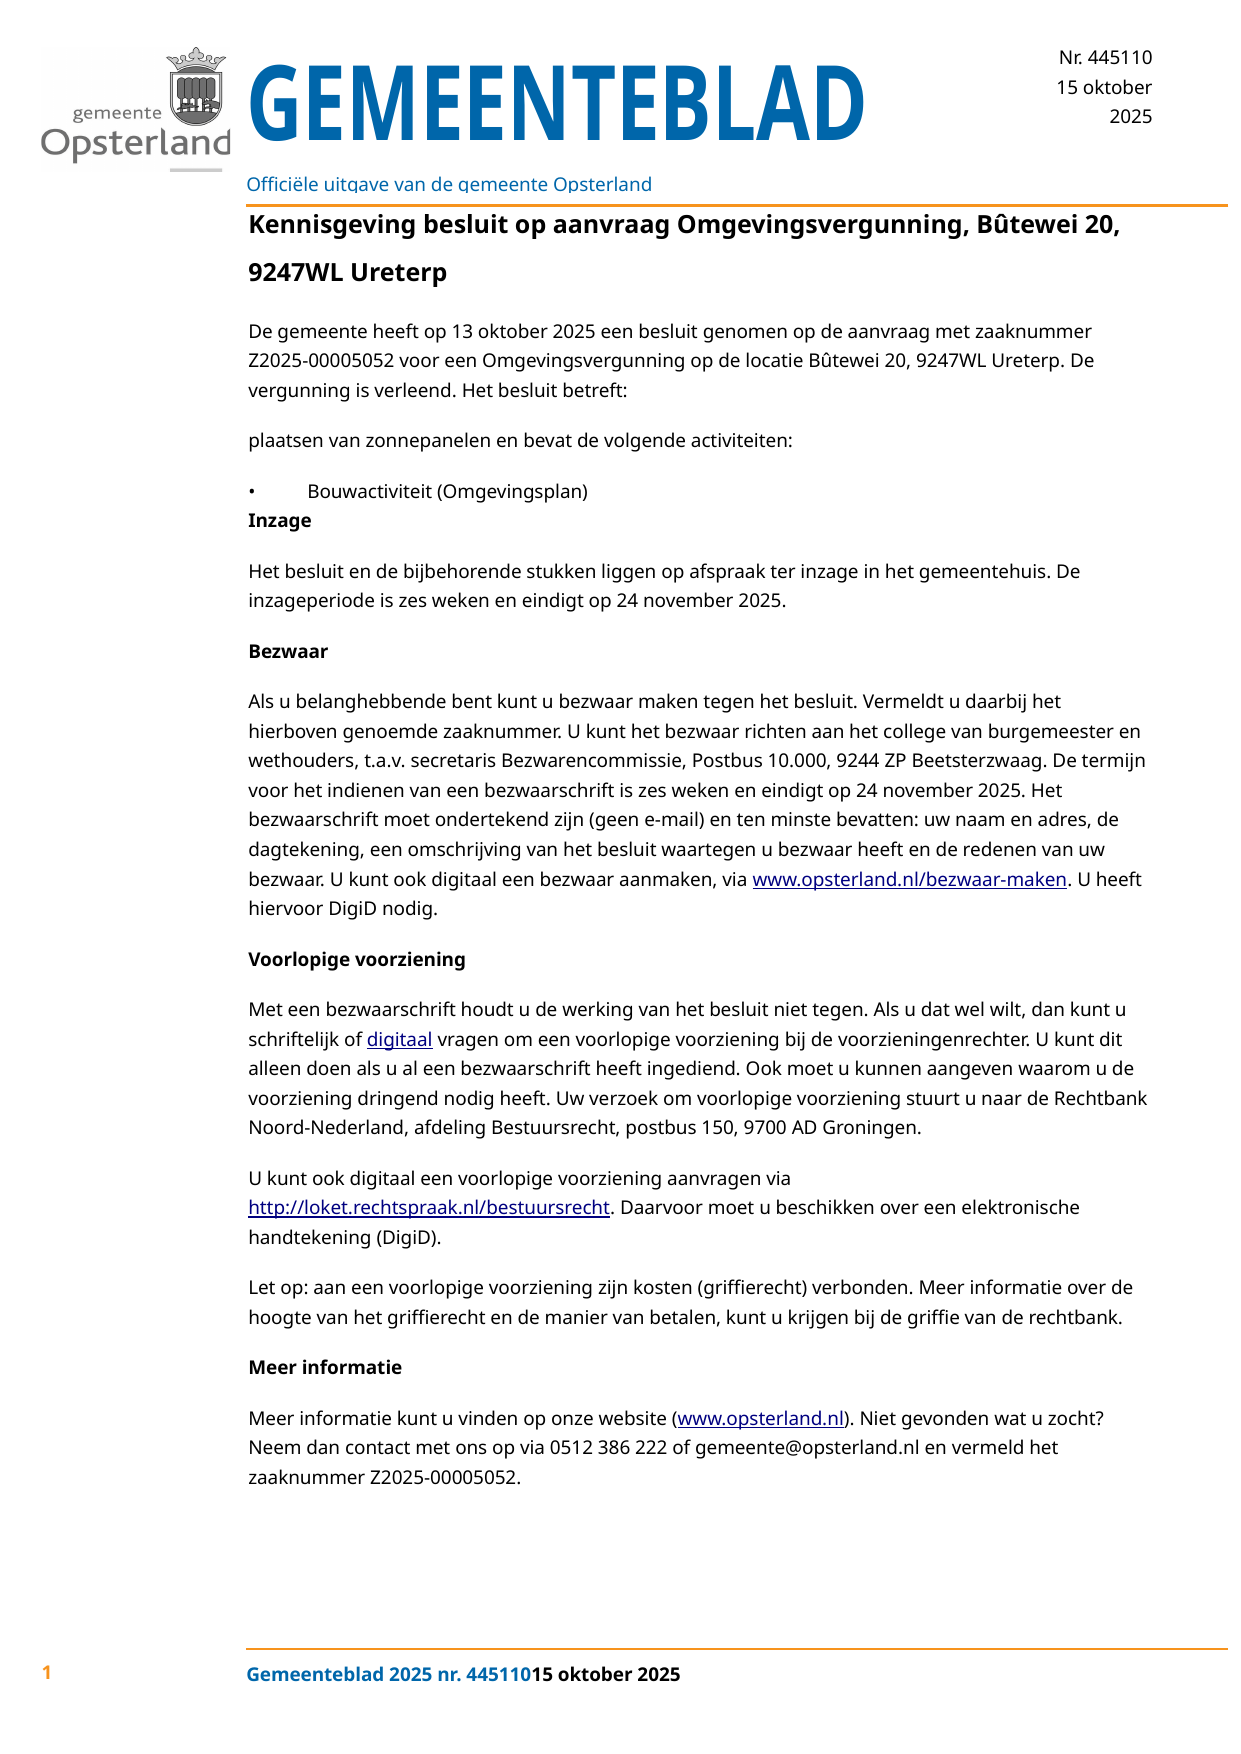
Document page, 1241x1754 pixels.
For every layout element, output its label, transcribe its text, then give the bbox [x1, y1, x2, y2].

text plaatsen van zonnepanelen en bevat de volgende activiteiten: [248, 427, 1152, 453]
text Meer informatie kunt u vinden op onze website (www.opsterland.nl). Niet gevonden wat u zocht? Neem dan contact met ons op via 0512 386 222 of gemeente@opsterland.nl en vermeld het zaaknummer Z2025-00005052. [248, 1405, 1152, 1490]
text U kunt ook digitaal een voorlopige voorziening aanvragen via http://loket.rechtspraak.nl/bestuursrecht. Daarvoor moet u beschikken over een elektronische handtekening (DigiD). [248, 1165, 1152, 1250]
text Bezwaar [248, 638, 1152, 664]
text Met een bezwaarschrift houdt u de werking van het besluit niet tegen. Als u dat wel wilt, dan kunt u schriftelijk of digitaal vragen om een voorlopige voorziening bij de voorzieningenrechter. U kunt dit alleen doen als u al een bezwaarschrift heeft ingediend. Ook moet u kunnen aangeven waarom u de voorziening dringend nodig heeft. Uw verzoek om voorlopige voorziening stuurt u naar de Rechtbank Noord-Nederland, afdeling Bestuursrecht, postbus 150, 9700 AD Groningen. [248, 996, 1152, 1140]
text Inzage [248, 507, 1152, 533]
text De gemeente heeft op 13 oktober 2025 een besluit genomen op de aanvraag met zaaknummer Z2025-00005052 voor een Omgevingsvergunning op de locatie Bûtewei 20, 9247WL Ureterp. De vergunning is verleend. Het besluit betreft: [248, 318, 1152, 403]
picture [41, 47, 231, 172]
text Meer informatie [248, 1354, 1152, 1380]
text Let op: aan een voorlopige voorziening zijn kosten (griffierecht) verbonden. Meer informatie over de hoogte van het griffierecht en de manier van betalen, kunt u krijgen bij de griffie van de rechtbank. [248, 1274, 1152, 1330]
text Kennisgeving besluit op aanvraag Omgevingsvergunning, Bûtewei 20, 9247WL Ureterp [248, 207, 1152, 288]
text Als u belanghebbende bent kunt u bezwaar maken tegen het besluit. Vermeldt u daarbij het hierboven genoemde zaaknummer. U kunt het bezwaar richten aan het college van burgemeester en wethouders, t.a.v. secretaris Bezwarencommissie, Postbus 10.000, 9244 ZP Beetsterzwaag. De termijn voor het indienen van een bezwaarschrift is zes weken en eindigt op 24 november 2025. Het bezwaarschrift moet ondertekend zijn (geen e-mail) en ten minste bevatten: uw naam en adres, de dagtekening, een omschrijving van het besluit waartegen u bezwaar heeft en de redenen van uw bezwaar. U kunt ook digitaal een bezwaar aanmaken, via www.opsterland.nl/bezwaar-maken. U heeft hiervoor DigiD nodig. [248, 688, 1152, 921]
text Voorlopige voorziening [248, 946, 1152, 972]
list Bouwactiviteit (Omgevingsplan) [248, 478, 1152, 504]
text Het besluit en de bijbehorende stukken liggen op afspraak ter inzage in het gemeentehuis. De inzageperiode is zes weken en eindigt op 24 november 2025. [248, 558, 1152, 613]
